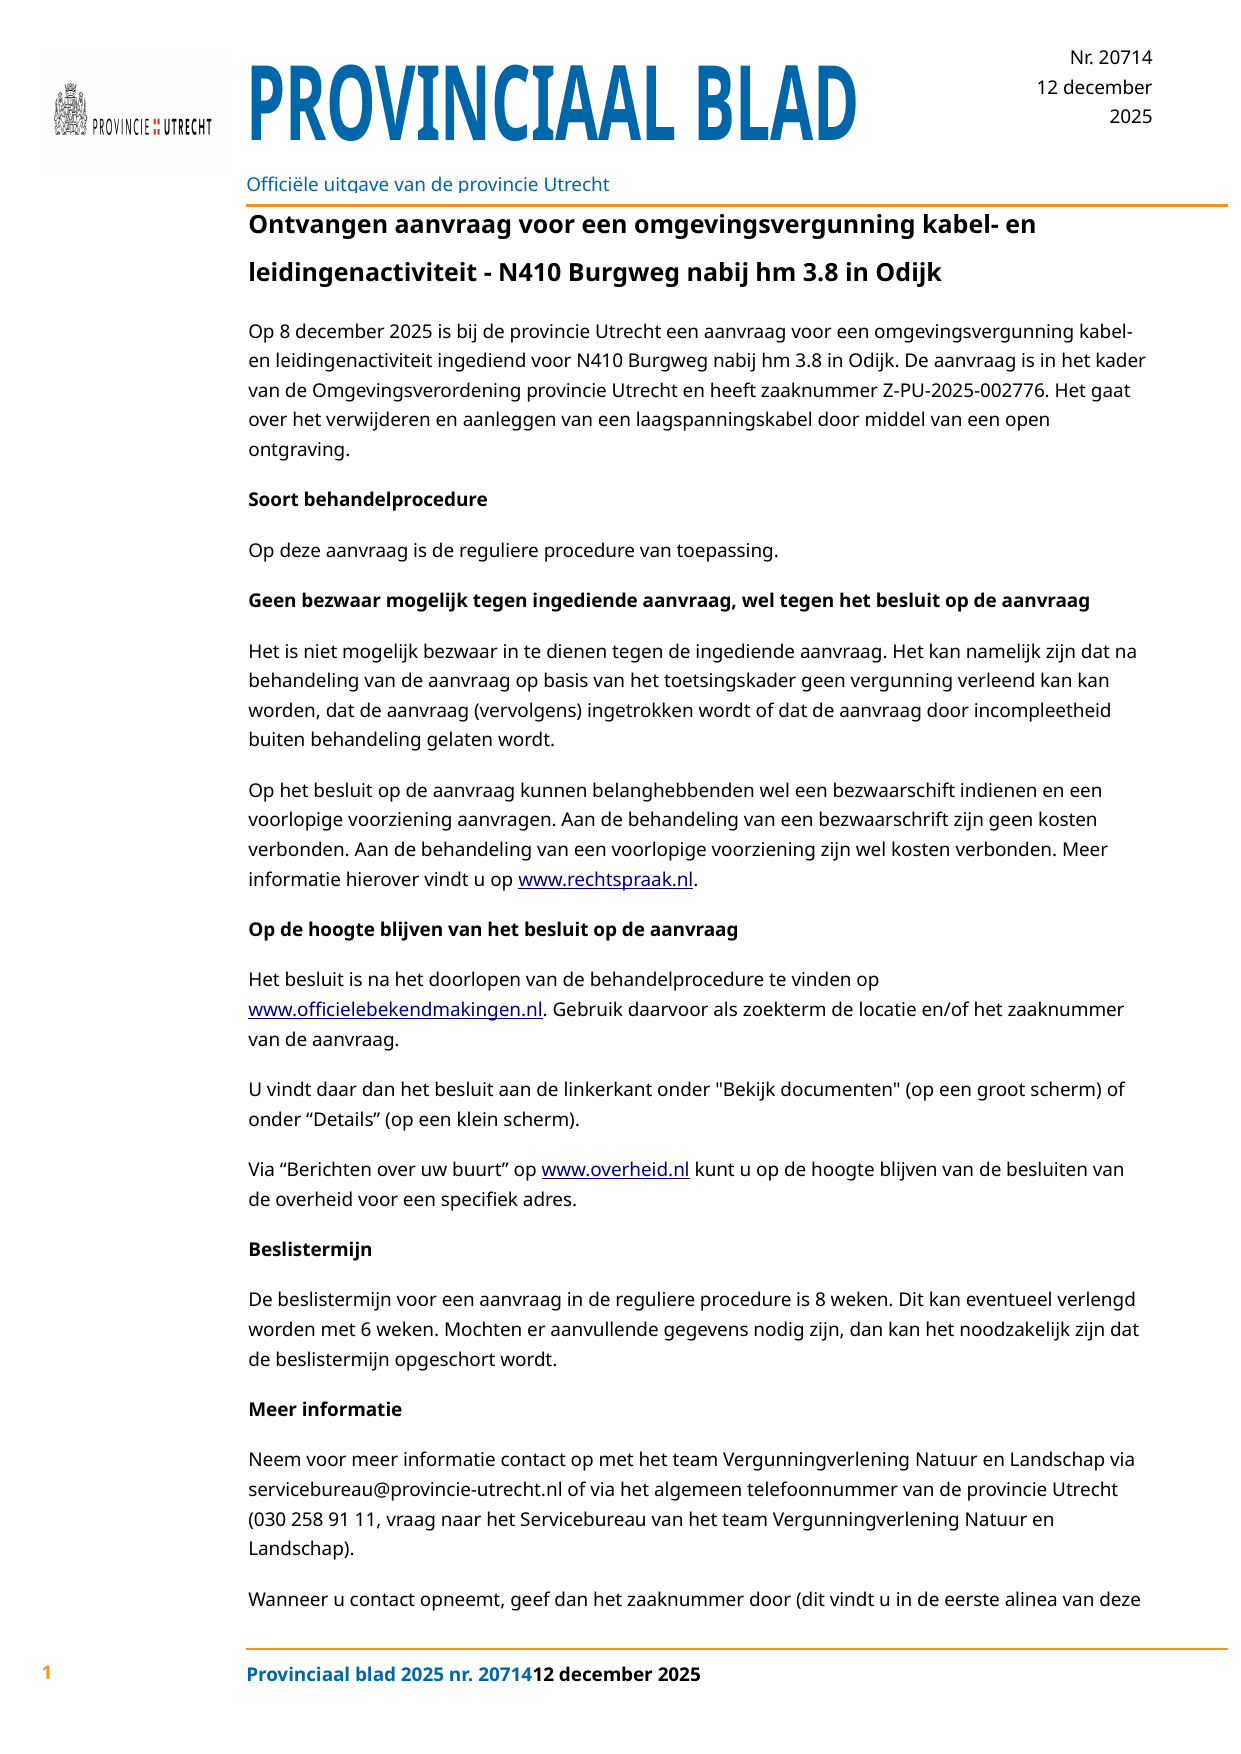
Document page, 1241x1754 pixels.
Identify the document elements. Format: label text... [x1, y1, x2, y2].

picture [41, 47, 231, 172]
text Neem voor meer informatie contact op met het team Vergunningverlening Natuur en Landschap via servicebureau@provincie-utrecht.nl of via het algemeen telefoonnummer van de provincie Utrecht (030 258 91 11, vraag naar het Servicebureau van het team Vergunningverlening Natuur en Landschap). [248, 1447, 1152, 1561]
text Op het besluit op de aanvraag kunnen belanghebbenden wel een bezwaarschift indienen en een voorlopige voorziening aanvragen. Aan de behandeling van een bezwaarschrift zijn geen kosten verbonden. Aan de behandeling van een voorlopige voorziening zijn wel kosten verbonden. Meer informatie hierover vindt u op www.rechtspraak.nl. [248, 777, 1152, 892]
text Ontvangen aanvraag voor een omgevingsvergunning kabel- en leidingenactiviteit - N410 Burgweg nabij hm 3.8 in Odijk [248, 207, 1152, 288]
text De beslistermijn voor een aanvraag in de reguliere procedure is 8 weken. Dit kan eventueel verlengd worden met 6 weken. Mochten er aanvullende gegevens nodig zijn, dan kan het noodzakelijk zijn dat de beslistermijn opgeschort wordt. [248, 1287, 1152, 1372]
text Soort behandelprocedure [248, 487, 1152, 512]
text U vindt daar dan het besluit aan de linkerkant onder "Bekijk documenten" (op een groot scherm) of onder “Details” (op een klein scherm). [248, 1076, 1152, 1132]
text Het besluit is na het doorlopen van de behandelprocedure te vinden op www.officielebekendmakingen.nl. Gebruik daarvoor als zoekterm de locatie en/of het zaaknummer van de aanvraag. [248, 967, 1152, 1052]
text Wanneer u contact opneemt, geef dan het zaaknummer door (dit vindt u in de eerste alinea van deze [248, 1586, 1152, 1612]
text Op 8 december 2025 is bij de provincie Utrecht een aanvraag voor een omgevingsvergunning kabel- en leidingenactiviteit ingediend voor N410 Burgweg nabij hm 3.8 in Odijk. De aanvraag is in het kader van de Omgevingsverordening provincie Utrecht en heeft zaaknummer Z-PU-2025-002776. Het gaat over het verwijderen en aanleggen van een laagspanningskabel door middel van een open ontgraving. [248, 318, 1152, 462]
text Via “Berichten over uw buurt” op www.overheid.nl kunt u op de hoogte blijven van de besluiten van de overheid voor een specifiek adres. [248, 1156, 1152, 1212]
text Geen bezwaar mogelijk tegen ingediende aanvraag, wel tegen het besluit op de aanvraag [248, 587, 1152, 613]
text Beslistermijn [248, 1236, 1152, 1262]
text Op de hoogte blijven van het besluit op de aanvraag [248, 916, 1152, 942]
text Het is niet mogelijk bezwaar in te dienen tegen de ingediende aanvraag. Het kan namelijk zijn dat na behandeling van de aanvraag op basis van het toetsingskader geen vergunning verleend kan kan worden, dat de aanvraag (vervolgens) ingetrokken wordt of dat de aanvraag door incompleetheid buiten behandeling gelaten wordt. [248, 638, 1152, 752]
text Meer informatie [248, 1396, 1152, 1422]
text Op deze aanvraag is de reguliere procedure van toepassing. [248, 537, 1152, 563]
